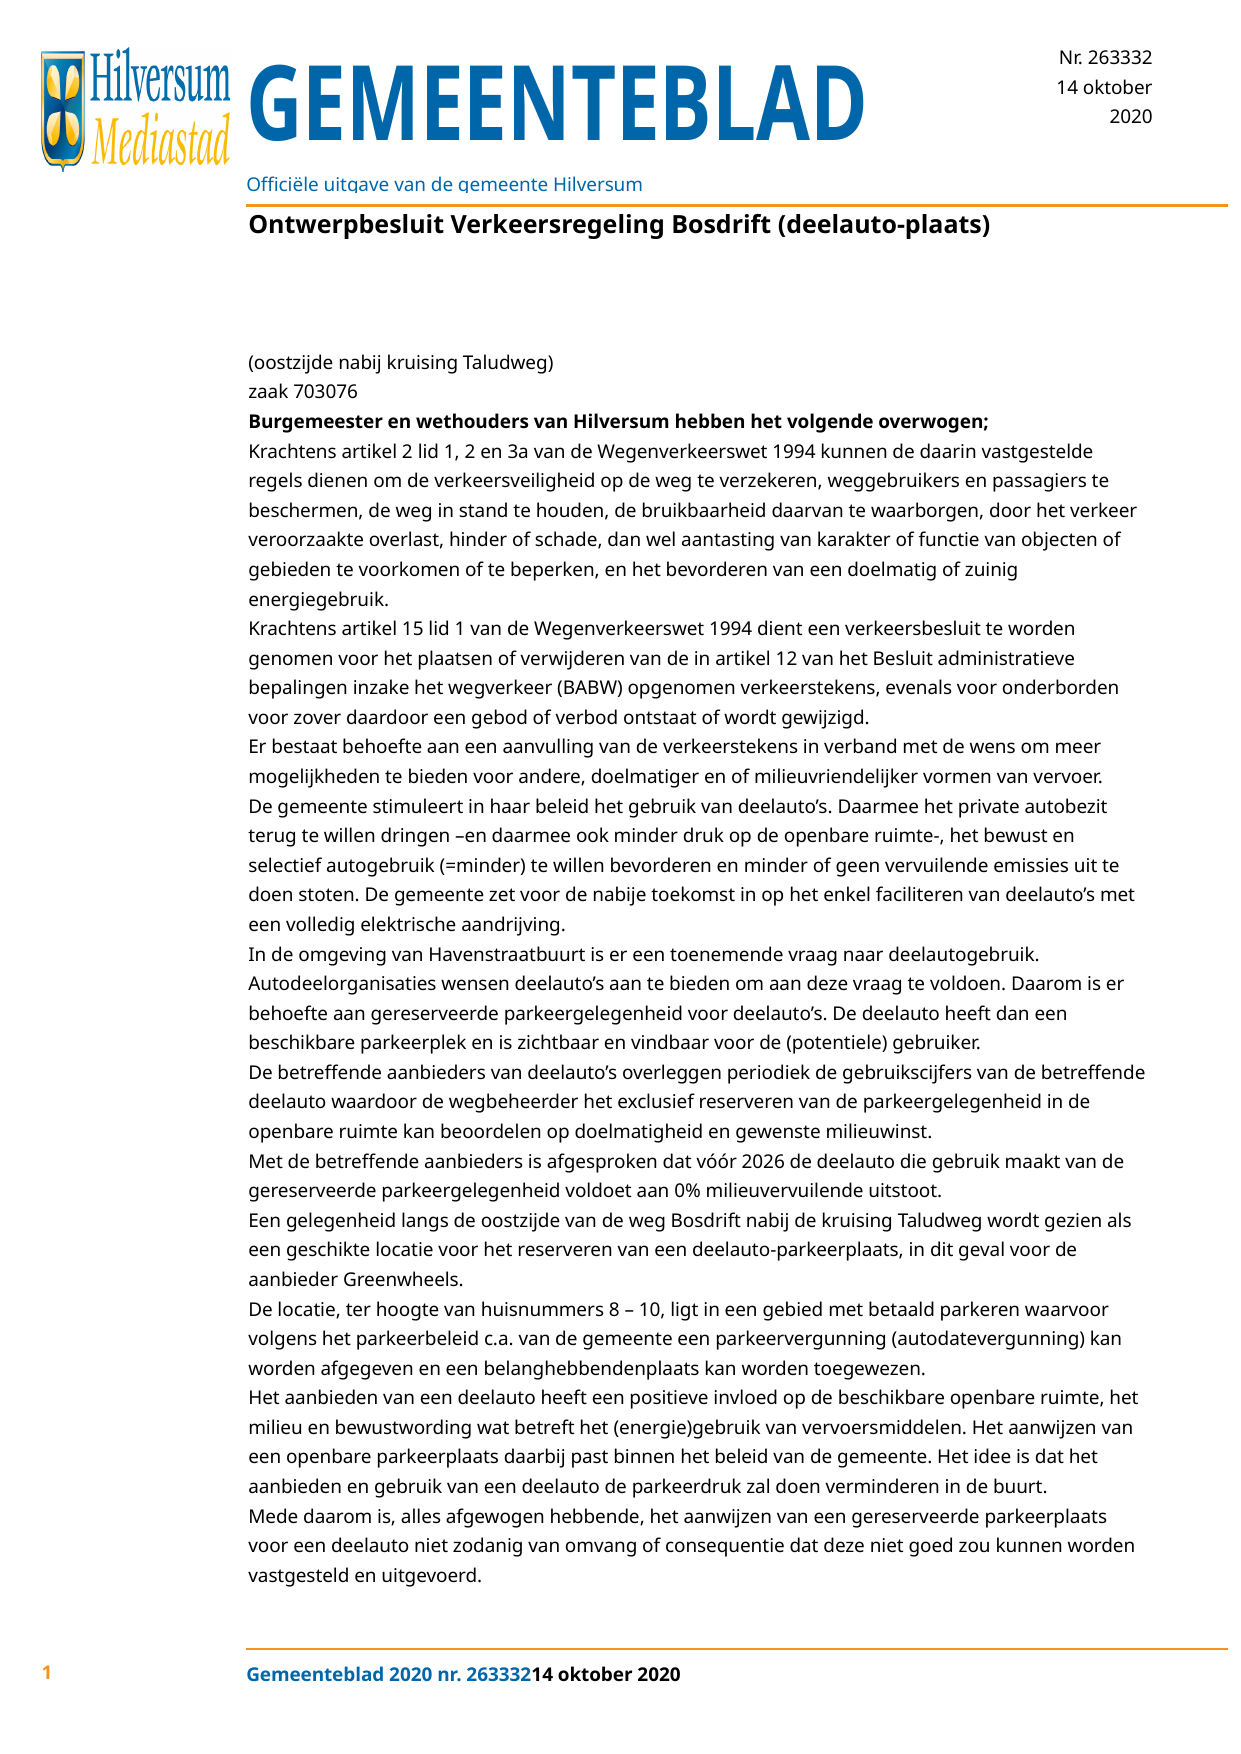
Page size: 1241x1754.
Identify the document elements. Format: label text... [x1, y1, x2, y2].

picture [41, 47, 231, 172]
text De betreffende aanbieders van deelauto’s overleggen periodiek de gebruikscijfers van de betreffende deelauto waardoor de wegbeheerder het exclusief reserveren van de parkeergelegenheid in de openbare ruimte kan beoordelen op doelmatigheid en gewenste milieuwinst. [248, 1059, 1152, 1144]
text In de omgeving van Havenstraatbuurt is er een toenemende vraag naar deelautogebruik. Autodeelorganisaties wensen deelauto’s aan te bieden om aan deze vraag te voldoen. Daarom is er behoefte aan gereserveerde parkeergelegenheid voor deelauto’s. De deelauto heeft dan een beschikbare parkeerplek en is zichtbaar en vindbaar voor de (potentiele) gebruiker. [248, 941, 1152, 1055]
text Het aanbieden van een deelauto heeft een positieve invloed op de beschikbare openbare ruimte, het milieu en bewustwording wat betreft het (energie)gebruik van vervoersmiddelen. Het aanwijzen van een openbare parkeerplaats daarbij past binnen het beleid van de gemeente. Het idee is dat het aanbieden en gebruik van een deelauto de parkeerdruk zal doen verminderen in de buurt. [248, 1384, 1152, 1499]
text (oostzijde nabij kruising Taludweg) [248, 349, 1152, 375]
text Burgemeester en wethouders van Hilversum hebben het volgende overwogen; [248, 408, 1152, 434]
text Met de betreffende aanbieders is afgesproken dat vóór 2026 de deelauto die gebruik maakt van de gereserveerde parkeergelegenheid voldoet aan 0% milieuvervuilende uitstoot. [248, 1148, 1152, 1203]
text Mede daarom is, alles afgewogen hebbende, het aanwijzen van een gereserveerde parkeerplaats voor een deelauto niet zodanig van omvang of consequentie dat deze niet goed zou kunnen worden vastgesteld en uitgevoerd. [248, 1503, 1152, 1588]
text Ontwerpbesluit Verkeersregeling Bosdrift (deelauto-plaats) [248, 207, 1152, 241]
text De locatie, ter hoogte van huisnummers 8 – 10, ligt in een gebied met betaald parkeren waarvoor volgens het parkeerbeleid c.a. van de gemeente een parkeervergunning (autodatevergunning) kan worden afgegeven en een belanghebbendenplaats kan worden toegewezen. [248, 1296, 1152, 1381]
text De gemeente stimuleert in haar beleid het gebruik van deelauto’s. Daarmee het private autobezit terug te willen dringen –en daarmee ook minder druk op de openbare ruimte-, het bewust en selectief autogebruik (=minder) te willen bevorderen en minder of geen vervuilende emissies uit te doen stoten. De gemeente zet voor de nabije toekomst in op het enkel faciliteren van deelauto’s met een volledig elektrische aandrijving. [248, 793, 1152, 937]
text Een gelegenheid langs de oostzijde van de weg Bosdrift nabij de kruising Taludweg wordt gezien als een geschikte locatie voor het reserveren van een deelauto-parkeerplaats, in dit geval voor de aanbieder Greenwheels. [248, 1207, 1152, 1292]
text Krachtens artikel 15 lid 1 van de Wegenverkeerswet 1994 dient een verkeersbesluit te worden genomen voor het plaatsen of verwijderen van de in artikel 12 van het Besluit administratieve bepalingen inzake het wegverkeer (BABW) opgenomen verkeerstekens, evenals voor onderborden voor zover daardoor een gebod of verbod ontstaat of wordt gewijzigd. [248, 615, 1152, 730]
text Krachtens artikel 2 lid 1, 2 en 3a van de Wegenverkeerswet 1994 kunnen de daarin vastgestelde regels dienen om de verkeersveiligheid op de weg te verzekeren, weggebruikers en passagiers te beschermen, de weg in stand te houden, de bruikbaarheid daarvan te waarborgen, door het verkeer veroorzaakte overlast, hinder of schade, dan wel aantasting van karakter of functie van objecten of gebieden te voorkomen of te beperken, en het bevorderen van een doelmatig of zuinig energiegebruik. [248, 438, 1152, 612]
text Er bestaat behoefte aan een aanvulling van de verkeerstekens in verband met de wens om meer mogelijkheden te bieden voor andere, doelmatiger en of milieuvriendelijker vormen van vervoer. [248, 734, 1152, 789]
text zaak 703076 [248, 379, 1152, 404]
